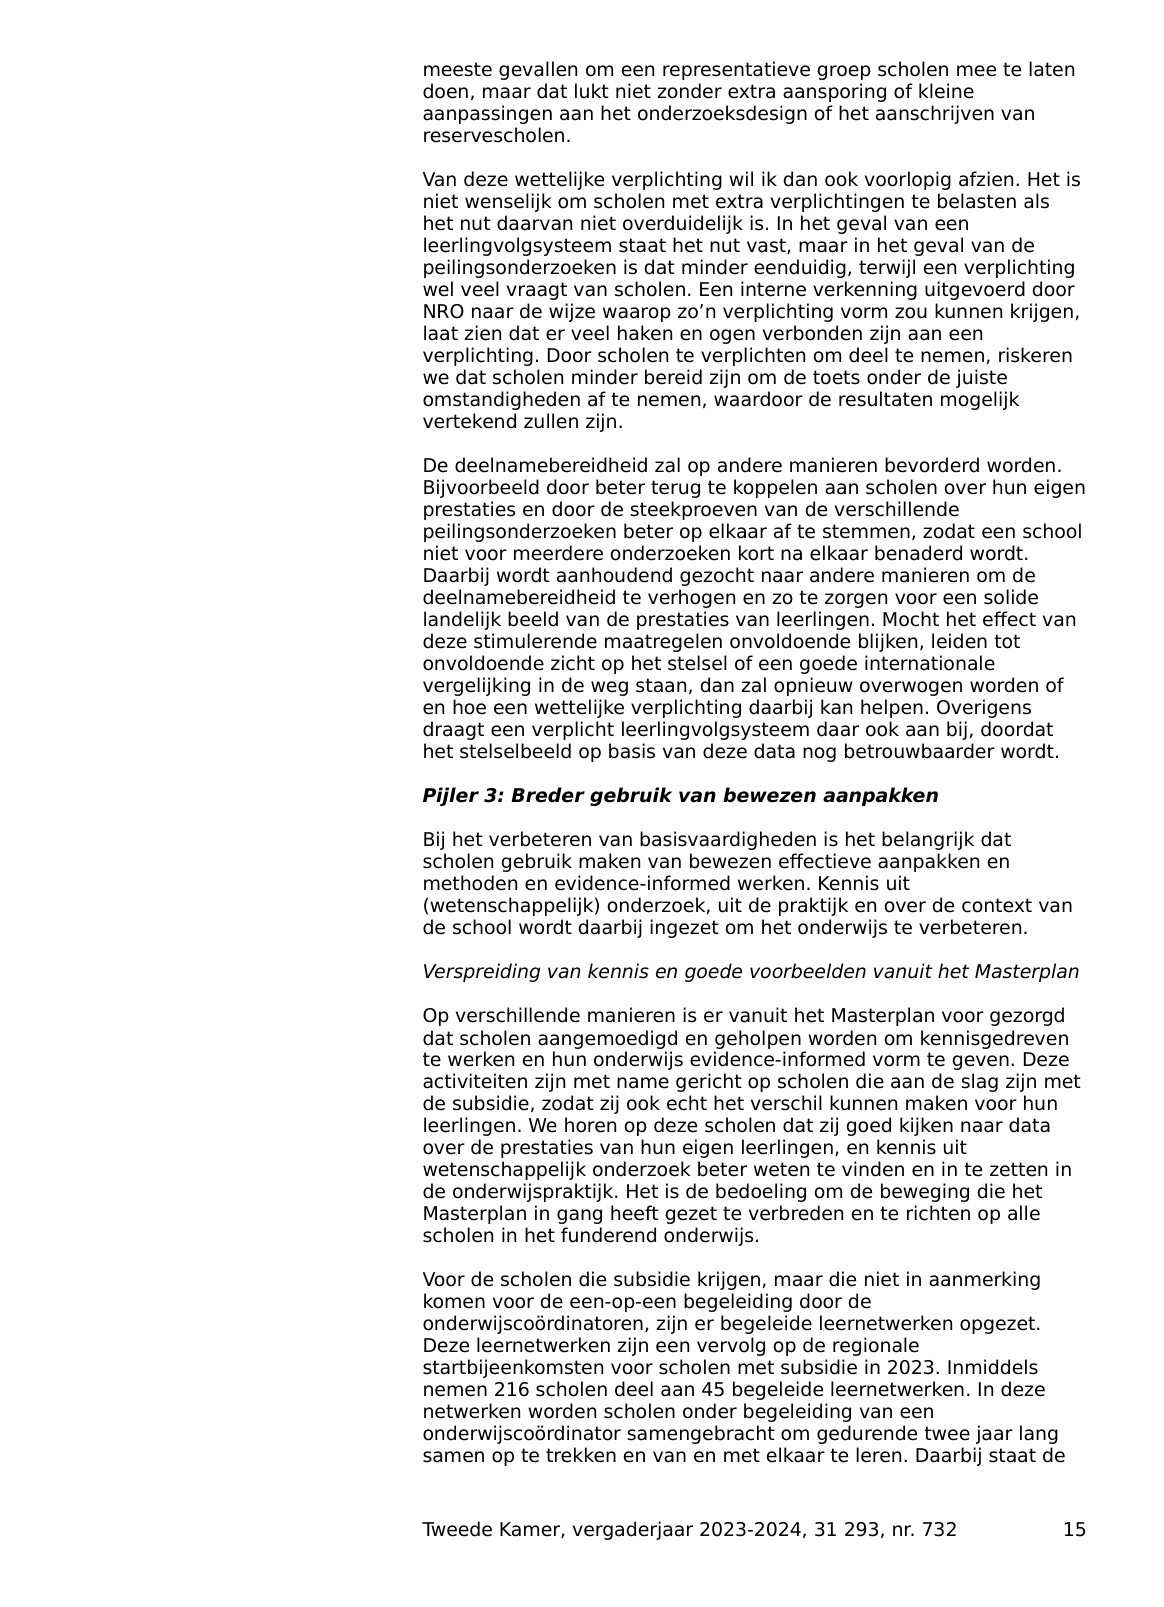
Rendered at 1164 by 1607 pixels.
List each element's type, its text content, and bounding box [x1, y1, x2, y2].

text meeste gevallen om een representatieve groep scholen mee te laten doen, maar dat lukt niet zonder extra aansporing of kleine aanpassingen aan het onderzoeksdesign of het aanschrijven van reservescholen. [422, 59, 1087, 147]
text Op verschillende manieren is er vanuit het Masterplan voor gezorgd dat scholen aangemoedigd en geholpen worden om kennisgedreven te werken en hun onderwijs evidence-informed vorm te geven. Deze activiteiten zijn met name gericht op scholen die aan de slag zijn met de subsidie, zodat zij ook echt het verschil kunnen maken voor hun leerlingen. We horen op deze scholen dat zij goed kijken naar data over de prestaties van hun eigen leerlingen, en kennis uit wetenschappelijk onderzoek beter weten te vinden en in te zetten in de onderwijspraktijk. Het is de bedoeling om de beweging die het Masterplan in gang heeft gezet te verbreden en te richten op alle scholen in het funderend onderwijs. [422, 1005, 1087, 1247]
subtitle Verspreiding van kennis en goede voorbeelden vanuit het Masterplan [422, 961, 1087, 983]
text Bij het verbeteren van basisvaardigheden is het belangrijk dat scholen gebruik maken van bewezen effectieve aanpakken en methoden en evidence-informed werken. Kennis uit (wetenschappelijk) onderzoek, uit de praktijk en over de context van de school wordt daarbij ingezet om het onderwijs te verbeteren. [422, 829, 1087, 939]
text Voor de scholen die subsidie krijgen, maar die niet in aanmerking komen voor de een-op-een begeleiding door de onderwijscoördinatoren, zijn er begeleide leernetwerken opgezet. Deze leernetwerken zijn een vervolg op de regionale startbijeenkomsten voor scholen met subsidie in 2023. Inmiddels nemen 216 scholen deel aan 45 begeleide leernetwerken. In deze netwerken worden scholen onder begeleiding van een onderwijscoördinator samengebracht om gedurende twee jaar lang samen op te trekken en van en met elkaar te leren. Daarbij staat de [422, 1269, 1087, 1467]
text De deelnamebereidheid zal op andere manieren bevorderd worden. Bijvoorbeeld door beter terug te koppelen aan scholen over hun eigen prestaties en door de steekproeven van de verschillende peilingsonderzoeken beter op elkaar af te stemmen, zodat een school niet voor meerdere onderzoeken kort na elkaar benaderd wordt. Daarbij wordt aanhoudend gezocht naar andere manieren om de deelnamebereidheid te verhogen en zo te zorgen voor een solide landelijk beeld van de prestaties van leerlingen. Mocht het effect van deze stimulerende maatregelen onvoldoende blijken, leiden tot onvoldoende zicht op het stelsel of een goede internationale vergelijking in de weg staan, dan zal opnieuw overwogen worden of en hoe een wettelijke verplichting daarbij kan helpen. Overigens draagt een verplicht leerlingvolgsysteem daar ook aan bij, doordat het stelselbeeld op basis van deze data nog betrouwbaarder wordt. [422, 455, 1087, 763]
subtitle Pijler 3: Breder gebruik van bewezen aanpakken [422, 785, 1087, 807]
text Van deze wettelijke verplichting wil ik dan ook voorlopig afzien. Het is niet wenselijk om scholen met extra verplichtingen te belasten als het nut daarvan niet overduidelijk is. In het geval van een leerlingvolgsysteem staat het nut vast, maar in het geval van de peilingsonderzoeken is dat minder eenduidig, terwijl een verplichting wel veel vraagt van scholen. Een interne verkenning uitgevoerd door NRO naar de wijze waarop zo’n verplichting vorm zou kunnen krijgen, laat zien dat er veel haken en ogen verbonden zijn aan een verplichting. Door scholen te verplichten om deel te nemen, riskeren we dat scholen minder bereid zijn om de toets onder de juiste omstandigheden af te nemen, waardoor de resultaten mogelijk vertekend zullen zijn. [422, 169, 1087, 433]
